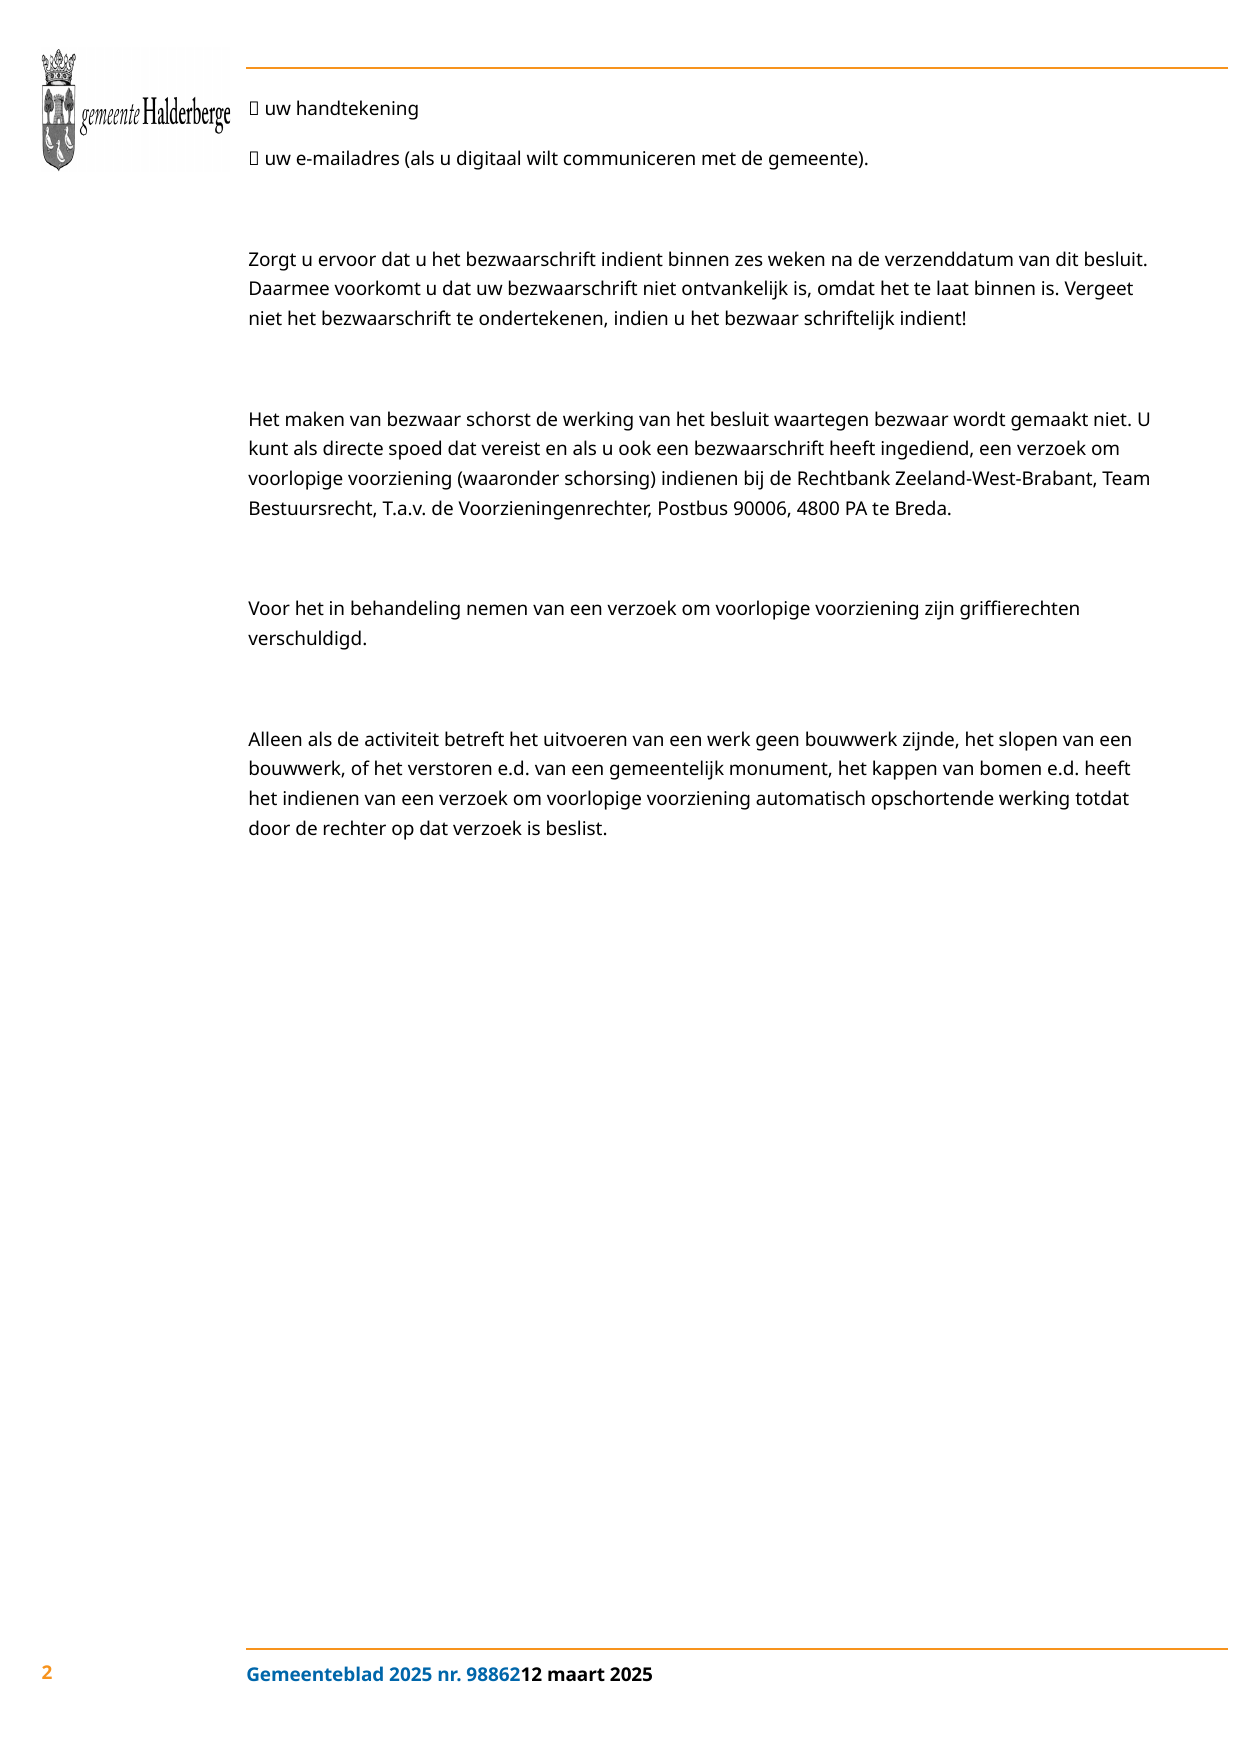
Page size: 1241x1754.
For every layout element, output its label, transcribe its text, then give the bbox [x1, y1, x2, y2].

text Zorgt u ervoor dat u het bezwaarschrift indient binnen zes weken na de verzenddatum van dit besluit. Daarmee voorkomt u dat uw bezwaarschrift niet ontvankelijk is, omdat het te laat binnen is. Vergeet niet het bezwaarschrift te ondertekenen, indien u het bezwaar schriftelijk indient! [248, 246, 1152, 331]
text  uw handtekening [248, 95, 1152, 121]
picture [41, 47, 231, 172]
text Voor het in behandeling nemen van een verzoek om voorlopige voorziening zijn griffierechten verschuldigd. [248, 596, 1152, 651]
text Alleen als de activiteit betreft het uitvoeren van een werk geen bouwwerk zijnde, het slopen van een bouwwerk, of het verstoren e.d. van een gemeentelijk monument, het kappen van bomen e.d. heeft het indienen van een verzoek om voorlopige voorziening automatisch opschortende werking totdat door de rechter op dat verzoek is beslist. [248, 726, 1152, 841]
text Het maken van bezwaar schorst de werking van het besluit waartegen bezwaar wordt gemaakt niet. U kunt als directe spoed dat vereist en als u ook een bezwaarschrift heeft ingediend, een verzoek om voorlopige voorziening (waaronder schorsing) indienen bij de Rechtbank Zeeland-West-Brabant, Team Bestuursrecht, T.a.v. de Voorzieningenrechter, Postbus 90006, 4800 PA te Breda. [248, 406, 1152, 521]
text  uw e-mailadres (als u digitaal wilt communiceren met de gemeente). [248, 145, 1152, 171]
